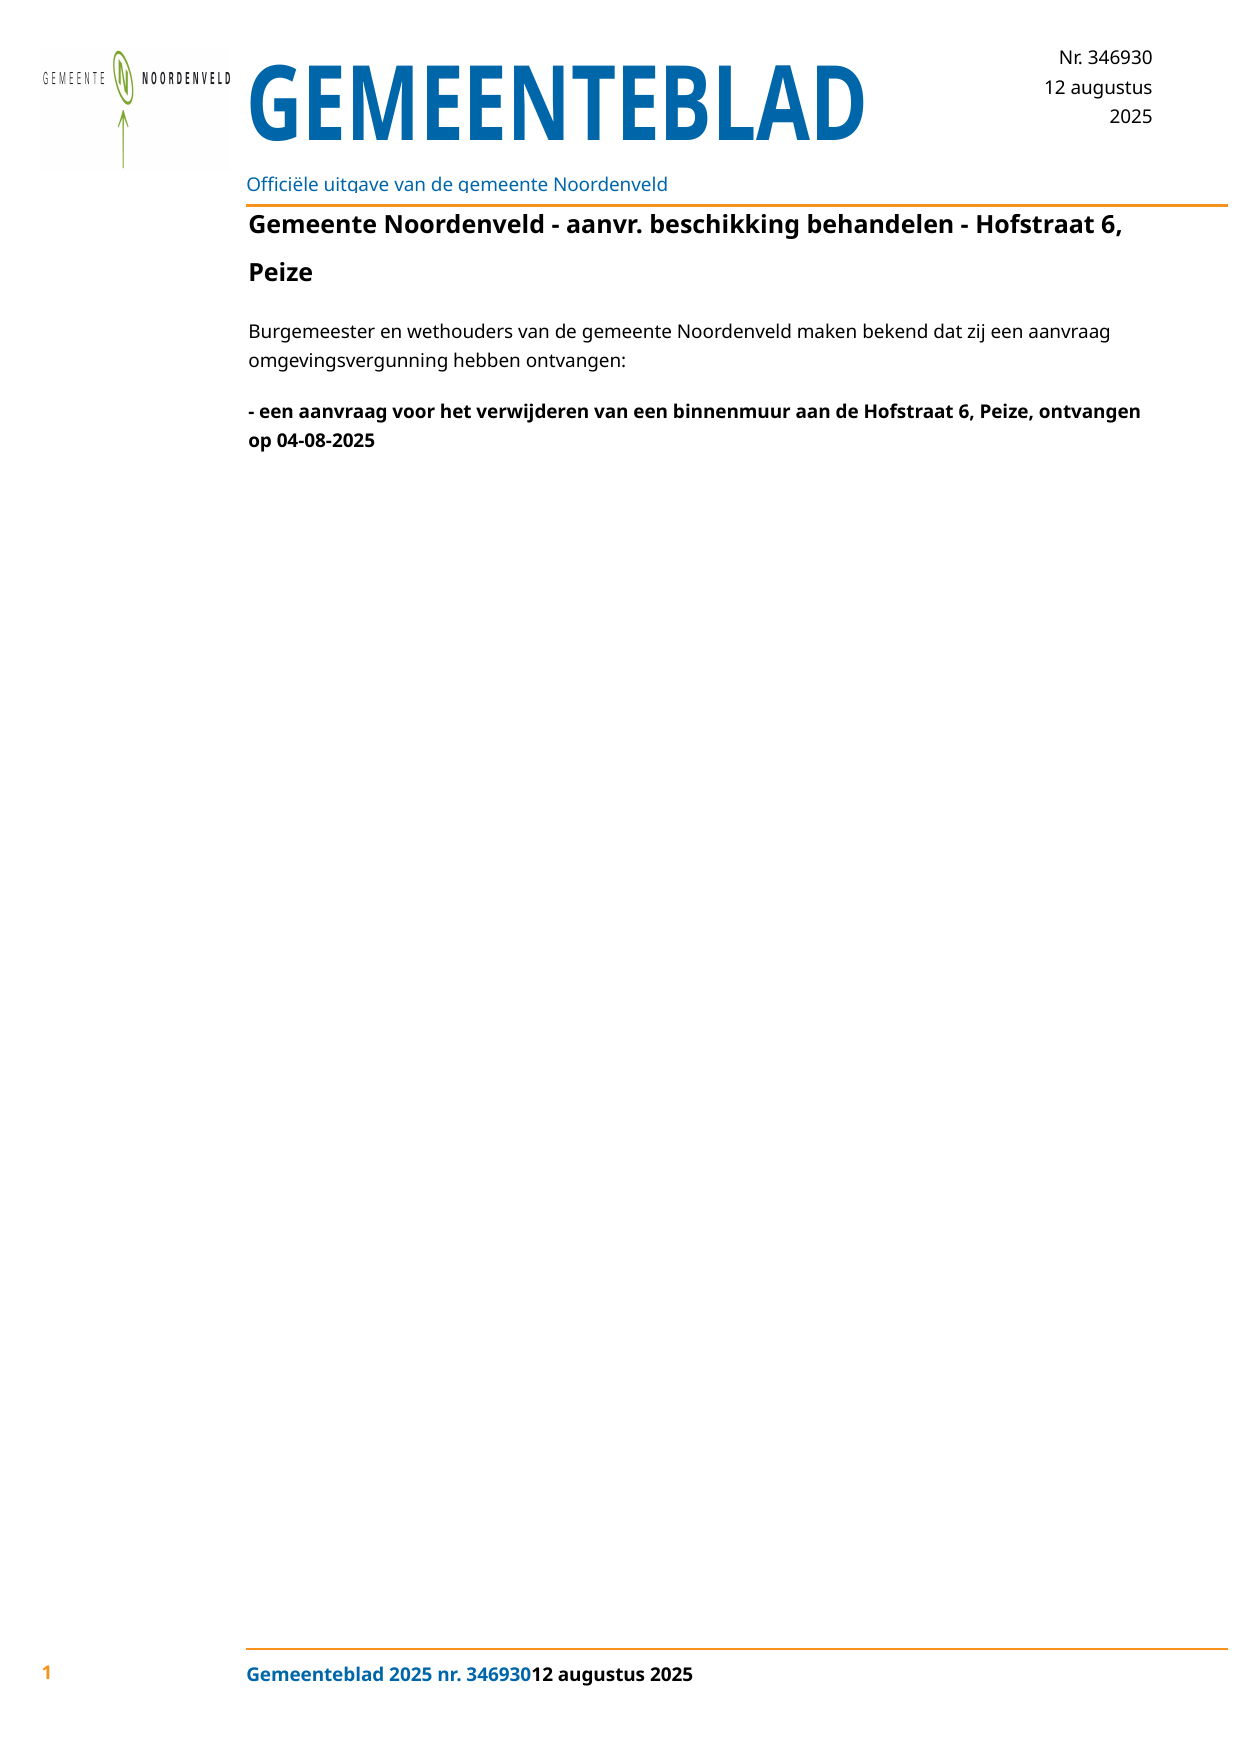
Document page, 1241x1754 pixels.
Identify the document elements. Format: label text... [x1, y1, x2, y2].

text - een aanvraag voor het verwijderen van een binnenmuur aan de Hofstraat 6, Peize, ontvangen op 04-08-2025 [248, 398, 1152, 453]
picture [41, 47, 231, 172]
text Gemeente Noordenveld - aanvr. beschikking behandelen - Hofstraat 6, Peize [248, 207, 1152, 288]
text Burgemeester en wethouders van de gemeente Noordenveld maken bekend dat zij een aanvraag omgevingsvergunning hebben ontvangen: [248, 318, 1152, 373]
